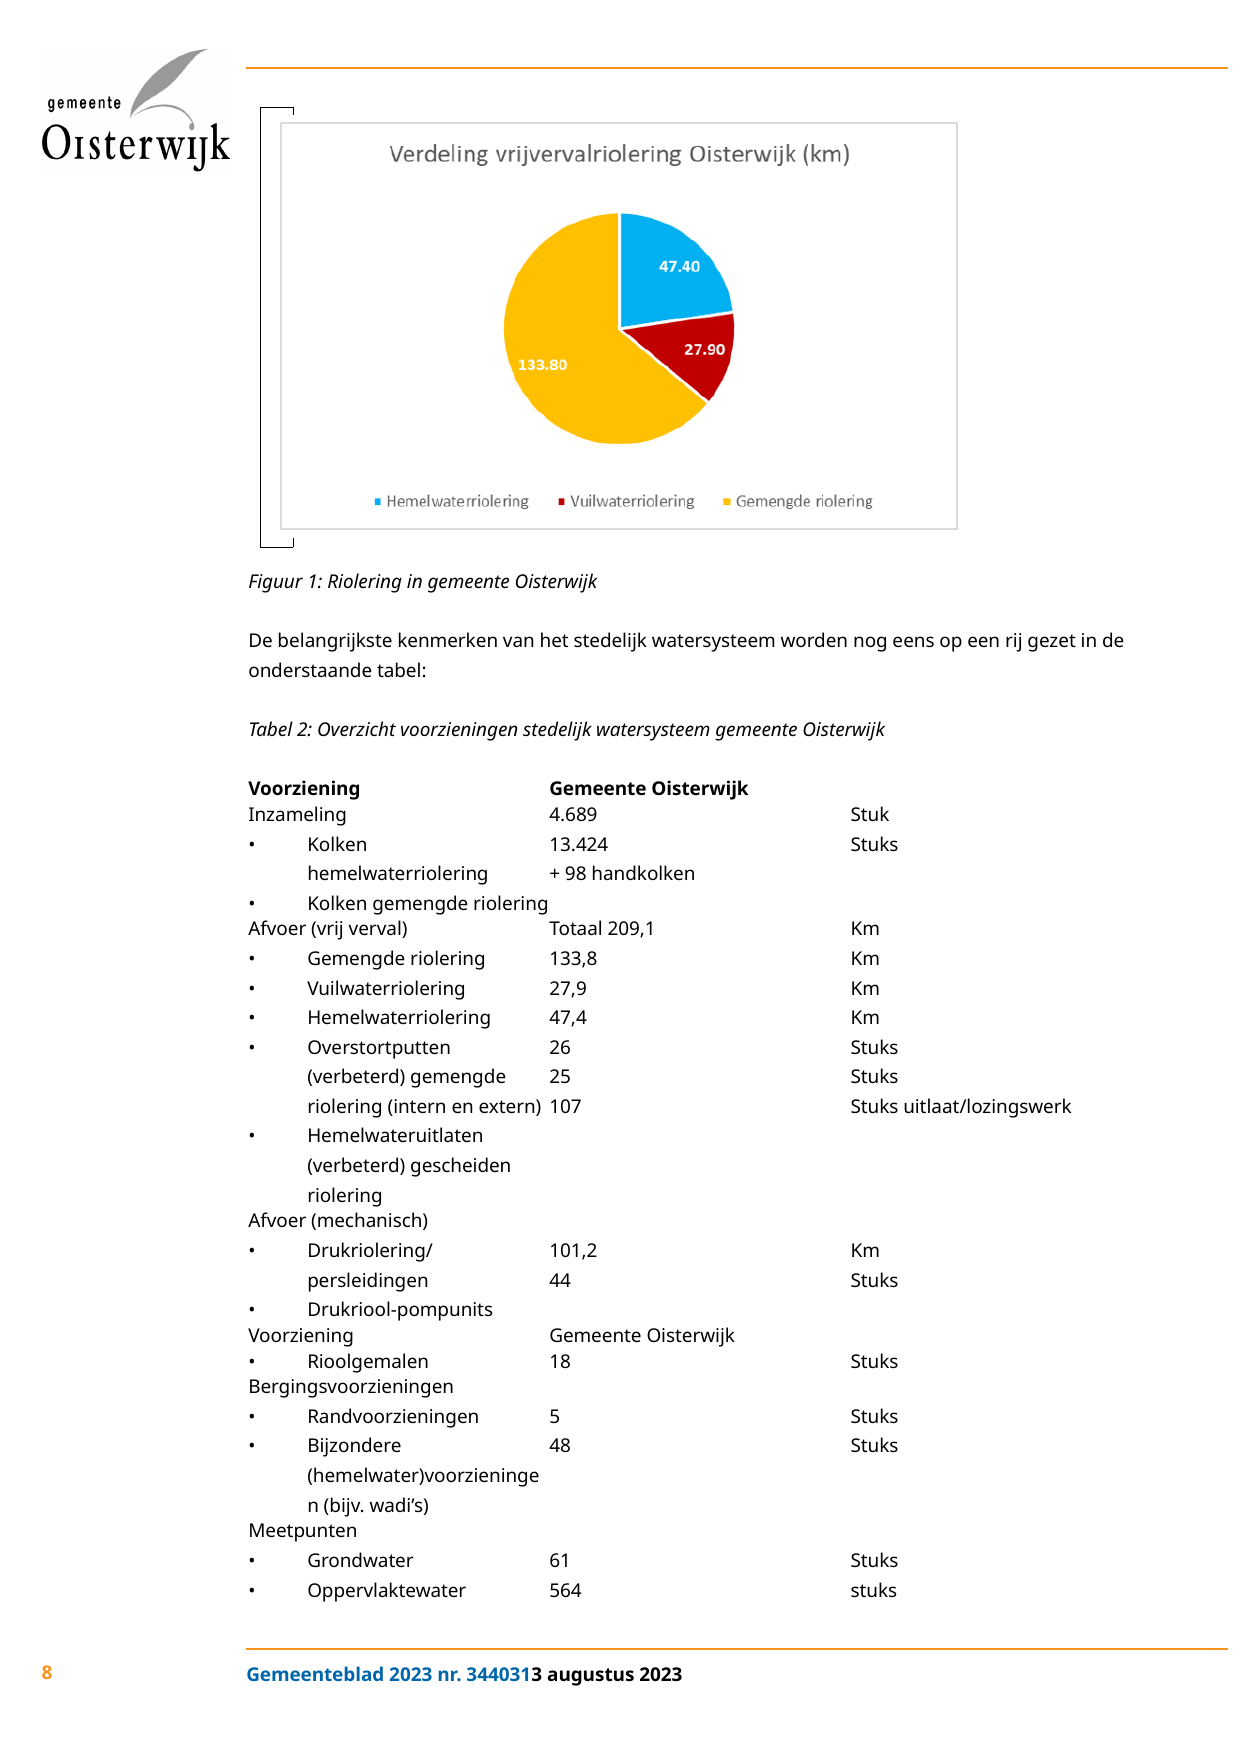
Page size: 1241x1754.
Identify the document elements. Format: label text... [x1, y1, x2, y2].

text De belangrijkste kenmerken van het stedelijk watersysteem worden nog eens op een rij gezet in de onderstaande tabel: [248, 627, 1152, 683]
text Figuur 1: Riolering in gemeente Oisterwijk [248, 568, 1152, 594]
table_cell Stuks Stuks [850, 1374, 1152, 1518]
table_cell 5 48 [549, 1374, 850, 1518]
table_cell Km Stuks [850, 1208, 1152, 1322]
table_cell Meetpunten Grondwater Oppervlaktewater [248, 1518, 549, 1602]
table_cell 101,2 44 [549, 1208, 850, 1322]
text Tabel 2: Overzicht voorzieningen stedelijk watersysteem gemeente Oisterwijk [248, 716, 1152, 742]
table_cell Afvoer (vrij verval) Gemengde riolering Vuilwaterriolering Hemelwaterriolering Overstortputten (verbeterd) gemengde riolering (intern en extern) Hemelwateruitlaten (verbeterd) gescheiden riolering [248, 916, 549, 1208]
table_cell Bergingsvoorzieningen Randvoorzieningen Bijzondere (hemelwater)voorzieningen (bijv. wadi’s) [248, 1374, 549, 1518]
table_header Voorziening [248, 775, 549, 801]
table_cell Stuks stuks [850, 1518, 1152, 1602]
table_cell Rioolgemalen [248, 1348, 549, 1373]
table_cell Km Km Km Km Stuks Stuks Stuks uitlaat/lozingswerk [850, 916, 1152, 1208]
table_header Gemeente Oisterwijk [549, 775, 1152, 801]
table_cell 18 [549, 1348, 850, 1373]
table_cell Inzameling Kolken hemelwaterriolering Kolken gemengde riolering [248, 801, 549, 916]
table_cell Stuk Stuks [850, 801, 1152, 916]
picture [268, 115, 977, 538]
table_cell Gemeente Oisterwijk [549, 1322, 1152, 1348]
picture [41, 47, 231, 172]
table_cell Afvoer (mechanisch) Drukriolering/persleidingen Drukriool-pompunits [248, 1208, 549, 1322]
table_cell 4.689 13.424 + 98 handkolken [549, 801, 850, 916]
table_cell Voorziening [248, 1322, 549, 1348]
table_cell Totaal 209,1 133,8 27,9 47,4 26 25 107 [549, 916, 850, 1208]
table_cell 61 564 [549, 1518, 850, 1602]
table_cell Stuks [850, 1348, 1152, 1373]
